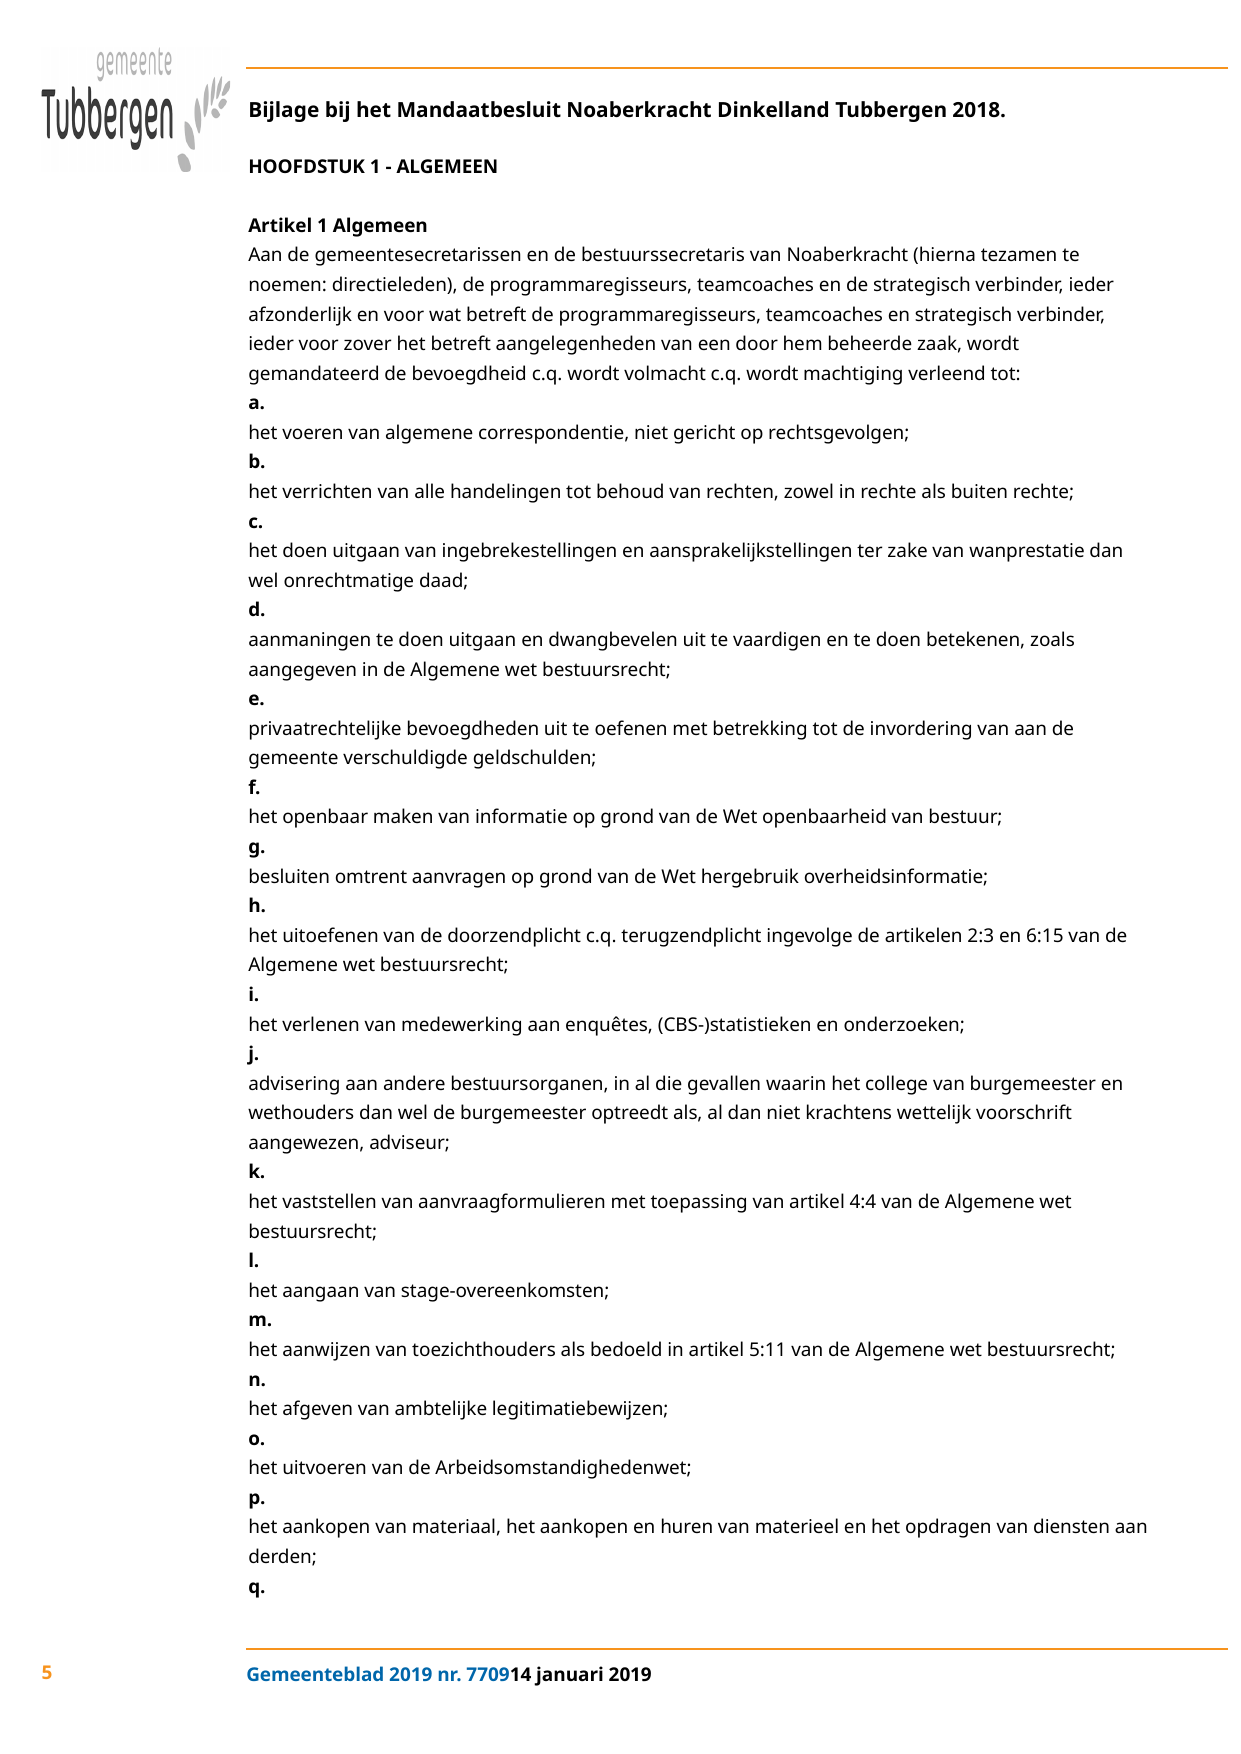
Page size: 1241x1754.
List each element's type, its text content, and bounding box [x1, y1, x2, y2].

text het uitvoeren van de Arbeidsomstandighedenwet; [248, 1454, 1152, 1480]
text het afgeven van ambtelijke legitimatiebewijzen; [248, 1395, 1152, 1421]
text m. [248, 1307, 1152, 1332]
text Aan de gemeentesecretarissen en de bestuurssecretaris van Noaberkracht (hierna tezamen te noemen: directieleden), de programmaregisseurs, teamcoaches en de strategisch verbinder, ieder afzonderlijk en voor wat betreft de programmaregisseurs, teamcoaches en strategisch verbinder, ieder voor zover het betreft aangelegenheden van een door hem beheerde zaak, wordt gemandateerd de bevoegdheid c.q. wordt volmacht c.q. wordt machtiging verleend tot: [248, 242, 1152, 386]
text HOOFDSTUK 1 - ALGEMEEN [248, 153, 1152, 179]
text het vaststellen van aanvraagformulieren met toepassing van artikel 4:4 van de Algemene wet bestuursrecht; [248, 1188, 1152, 1244]
text p. [248, 1484, 1152, 1510]
text het aangaan van stage-overeenkomsten; [248, 1277, 1152, 1303]
text privaatrechtelijke bevoegdheden uit te oefenen met betrekking tot de invordering van aan de gemeente verschuldigde geldschulden; [248, 715, 1152, 770]
text het verrichten van alle handelingen tot behoud van rechten, zowel in rechte als buiten rechte; [248, 478, 1152, 504]
text c. [248, 508, 1152, 534]
text Bijlage bij het Mandaatbesluit Noaberkracht Dinkelland Tubbergen 2018. [248, 95, 1152, 123]
text het openbaar maken van informatie op grond van de Wet openbaarheid van bestuur; [248, 804, 1152, 829]
text het verlenen van medewerking aan enquêtes, (CBS-)statistieken en onderzoeken; [248, 1011, 1152, 1037]
text l. [248, 1247, 1152, 1273]
text het voeren van algemene correspondentie, niet gericht op rechtsgevolgen; [248, 419, 1152, 445]
picture [41, 47, 231, 172]
text j. [248, 1040, 1152, 1066]
text aanmaningen te doen uitgaan en dwangbevelen uit te vaardigen en te doen betekenen, zoals aangegeven in de Algemene wet bestuursrecht; [248, 626, 1152, 682]
text het uitoefenen van de doorzendplicht c.q. terugzendplicht ingevolge de artikelen 2:3 en 6:15 van de Algemene wet bestuursrecht; [248, 922, 1152, 977]
text k. [248, 1159, 1152, 1184]
text e. [248, 685, 1152, 711]
text Artikel 1 Algemeen [248, 212, 1152, 238]
text n. [248, 1366, 1152, 1392]
text o. [248, 1425, 1152, 1451]
text advisering aan andere bestuursorganen, in al die gevallen waarin het college van burgemeester en wethouders dan wel de burgemeester optreedt als, al dan niet krachtens wettelijk voorschrift aangewezen, adviseur; [248, 1070, 1152, 1155]
text het doen uitgaan van ingebrekestellingen en aansprakelijkstellingen ter zake van wanprestatie dan wel onrechtmatige daad; [248, 537, 1152, 593]
text b. [248, 449, 1152, 474]
text f. [248, 774, 1152, 800]
text het aankopen van materiaal, het aankopen en huren van materieel en het opdragen van diensten aan derden; [248, 1514, 1152, 1569]
text i. [248, 981, 1152, 1007]
text a. [248, 389, 1152, 415]
text h. [248, 892, 1152, 918]
text q. [248, 1573, 1152, 1599]
text g. [248, 833, 1152, 859]
text het aanwijzen van toezichthouders als bedoeld in artikel 5:11 van de Algemene wet bestuursrecht; [248, 1336, 1152, 1362]
text besluiten omtrent aanvragen op grond van de Wet hergebruik overheidsinformatie; [248, 863, 1152, 889]
text d. [248, 597, 1152, 622]
